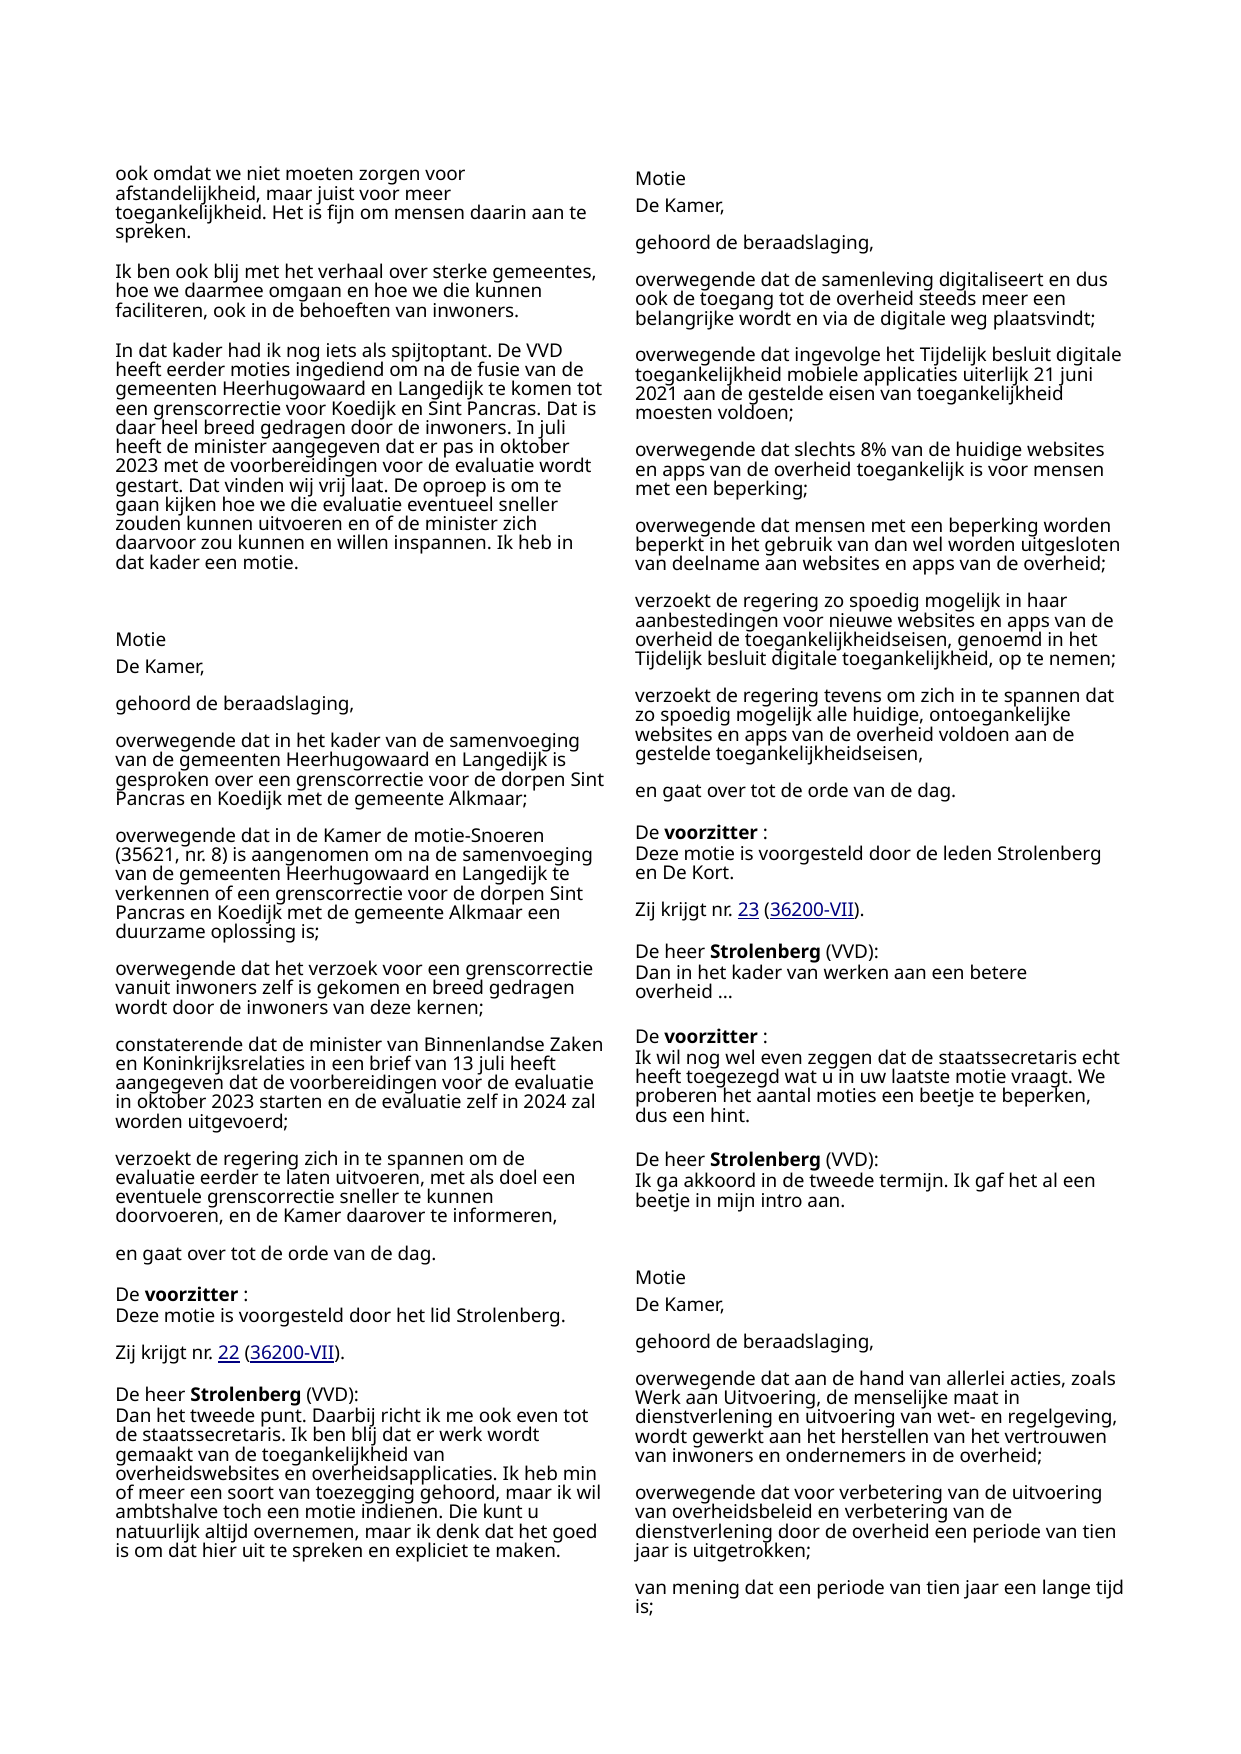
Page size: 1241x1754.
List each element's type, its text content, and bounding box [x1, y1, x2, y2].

text gehoord de beraadslaging, [115, 695, 605, 714]
text De voorzitter : [635, 819, 1125, 844]
text ook omdat we niet moeten zorgen voor afstandelijkheid, maar juist voor meer toegankelijkheid. Het is fijn om mensen daarin aan te spreken. [115, 165, 605, 242]
text constaterende dat de minister van Binnenlandse Zaken en Koninkrijksrelaties in een brief van 13 juli heeft aangegeven dat de voorbereidingen voor de evaluatie in oktober 2023 starten en de evaluatie zelf in 2024 zal worden uitgevoerd; [115, 1036, 605, 1132]
text Deze motie is voorgesteld door het lid Strolenberg. [115, 1307, 605, 1326]
text Dan in het kader van werken aan een betere overheid ... [635, 964, 1125, 1002]
text Zij krijgt nr. 22 (36200-VII). [115, 1344, 605, 1363]
text In dat kader had ik nog iets als spijtoptant. De VVD heeft eerder moties ingediend om na de fusie van de gemeenten Heerhugowaard en Langedijk te komen tot een grenscorrectie voor Koedijk en Sint Pancras. Dat is daar heel breed gedragen door de inwoners. In juli heeft de minister aangegeven dat er pas in oktober 2023 met de voorbereidingen voor de evaluatie wordt gestart. Dat vinden wij vrij laat. De oproep is om te gaan kijken hoe we die evaluatie eventueel sneller zouden kunnen uitvoeren en of de minister zich daarvoor zou kunnen en willen inspannen. Ik heb in dat kader een motie. [115, 342, 605, 573]
text verzoekt de regering tevens om zich in te spannen dat zo spoedig mogelijk alle huidige, ontoegankelijke websites en apps van de overheid voldoen aan de gestelde toegankelijkheidseisen, [635, 687, 1125, 764]
text overwegende dat het verzoek voor een grenscorrectie vanuit inwoners zelf is gekomen en breed gedragen wordt door de inwoners van deze kernen; [115, 960, 605, 1018]
text De Kamer, [635, 197, 1125, 216]
text overwegende dat mensen met een beperking worden beperkt in het gebruik van dan wel worden uitgesloten van deelname aan websites en apps van de overheid; [635, 517, 1125, 574]
text overwegende dat in de Kamer de motie-Snoeren (35621, nr. 8) is aangenomen om na de samenvoeging van de gemeenten Heerhugowaard en Langedijk te verkennen of een grenscorrectie voor de dorpen Sint Pancras en Koedijk met de gemeente Alkmaar een duurzame oplossing is; [115, 827, 605, 942]
text Ik ben ook blij met het verhaal over sterke gemeentes, hoe we daarmee omgaan en hoe we die kunnen faciliteren, ook in de behoeften van inwoners. [115, 263, 605, 321]
text Deze motie is voorgesteld door de leden Strolenberg en De Kort. [635, 844, 1125, 883]
text De heer Strolenberg (VVD): [635, 938, 1125, 964]
text De Kamer, [115, 658, 605, 677]
text en gaat over tot de orde van de dag. [635, 782, 1125, 801]
text gehoord de beraadslaging, [635, 1333, 1125, 1352]
text Motie [635, 165, 1125, 191]
text Dan het tweede punt. Daarbij richt ik me ook even tot de staatssecretaris. Ik ben blij dat er werk wordt gemaakt van de toegankelijkheid van overheidswebsites en overheidsapplicaties. Ik heb min of meer een soort van toezegging gehoord, maar ik wil ambtshalve toch een motie indienen. Die kunt u natuurlijk altijd overnemen, maar ik denk dat het goed is om dat hier uit te spreken en expliciet te maken. [115, 1407, 605, 1561]
text De voorzitter : [115, 1281, 605, 1307]
text overwegende dat ingevolge het Tijdelijk besluit digitale toegankelijkheid mobiele applicaties uiterlijk 21 juni 2021 aan de gestelde eisen van toegankelijkheid moesten voldoen; [635, 346, 1125, 423]
text Ik wil nog wel even zeggen dat de staatssecretaris echt heeft toegezegd wat u in uw laatste motie vraagt. We proberen het aantal moties een beetje te beperken, dus een hint. [635, 1049, 1125, 1126]
text verzoekt de regering zich in te spannen om de evaluatie eerder te laten uitvoeren, met als doel een eventuele grenscorrectie sneller te kunnen doorvoeren, en de Kamer daarover te informeren, [115, 1150, 605, 1227]
text overwegende dat voor verbetering van de uitvoering van overheidsbeleid en verbetering van de dienstverlening door de overheid een periode van tien jaar is uitgetrokken; [635, 1484, 1125, 1561]
text gehoord de beraadslaging, [635, 234, 1125, 253]
text overwegende dat de samenleving digitaliseert en dus ook de toegang tot de overheid steeds meer een belangrijke wordt en via de digitale weg plaatsvindt; [635, 271, 1125, 329]
text Motie [635, 1264, 1125, 1290]
text en gaat over tot de orde van de dag. [115, 1244, 605, 1264]
text overwegende dat aan de hand van allerlei acties, zoals Werk aan Uitvoering, de menselijke maat in dienstverlening en uitvoering van wet- en regelgeving, wordt gewerkt aan het herstellen van het vertrouwen van inwoners en ondernemers in de overheid; [635, 1370, 1125, 1466]
text van mening dat een periode van tien jaar een lange tijd is; [635, 1579, 1125, 1617]
text De Kamer, [635, 1296, 1125, 1315]
text Zij krijgt nr. 23 (36200-VII). [635, 901, 1125, 920]
text overwegende dat slechts 8% van de huidige websites en apps van de overheid toegankelijk is voor mensen met een beperking; [635, 441, 1125, 499]
text De heer Strolenberg (VVD): [635, 1147, 1125, 1172]
text verzoekt de regering zo spoedig mogelijk in haar aanbestedingen voor nieuwe websites en apps van de overheid de toegankelijkheidseisen, genoemd in het Tijdelijk besluit digitale toegankelijkheid, op te nemen; [635, 592, 1125, 669]
text De heer Strolenberg (VVD): [115, 1381, 605, 1407]
text overwegende dat in het kader van de samenvoeging van de gemeenten Heerhugowaard en Langedijk is gesproken over een grenscorrectie voor de dorpen Sint Pancras en Koedijk met de gemeente Alkmaar; [115, 732, 605, 809]
text De voorzitter : [635, 1023, 1125, 1049]
text Ik ga akkoord in de tweede termijn. Ik gaf het al een beetje in mijn intro aan. [635, 1172, 1125, 1211]
text Motie [115, 626, 605, 652]
